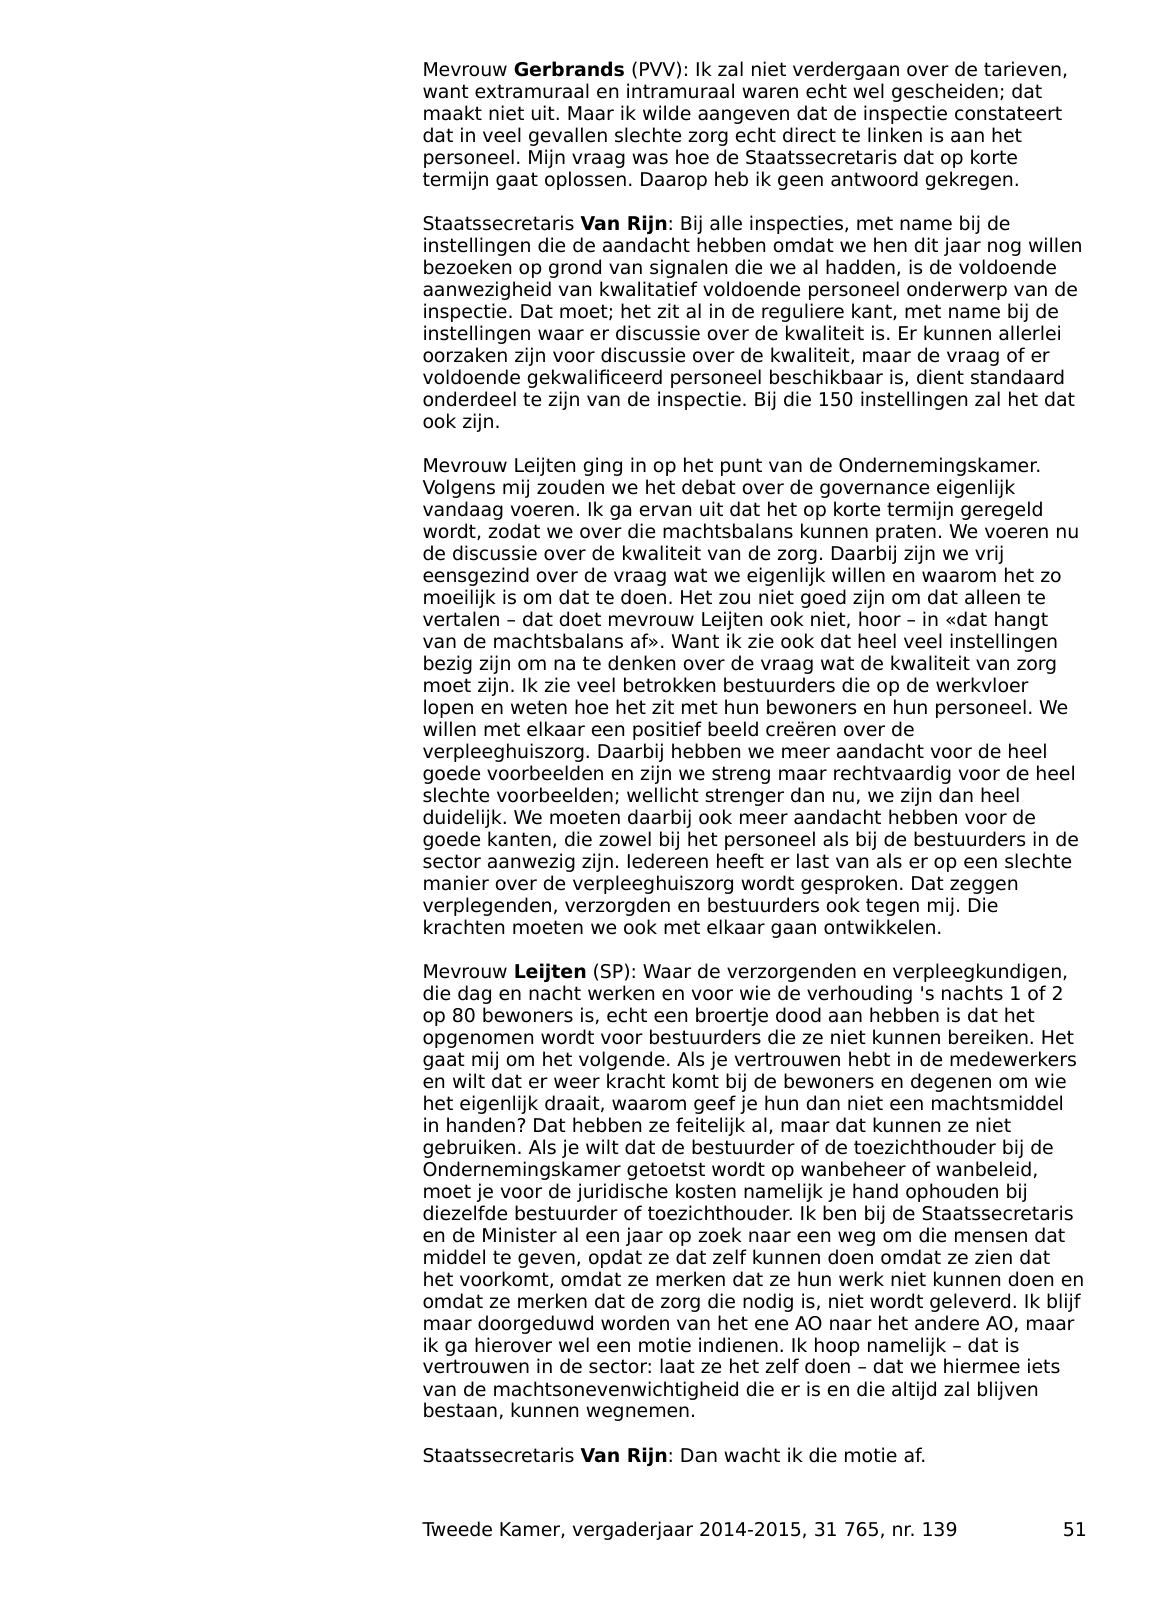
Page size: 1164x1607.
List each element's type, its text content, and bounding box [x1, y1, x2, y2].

text Staatssecretaris Van Rijn: Dan wacht ik die motie af. [422, 1444, 1087, 1467]
text Mevrouw Leijten (SP): Waar de verzorgenden en verpleegkundigen, die dag en nacht werken en voor wie de verhouding 's nachts 1 of 2 op 80 bewoners is, echt een broertje dood aan hebben is dat het opgenomen wordt voor bestuurders die ze niet kunnen bereiken. Het gaat mij om het volgende. Als je vertrouwen hebt in de medewerkers en wilt dat er weer kracht komt bij de bewoners en degenen om wie het eigenlijk draait, waarom geef je hun dan niet een machtsmiddel in handen? Dat hebben ze feitelijk al, maar dat kunnen ze niet gebruiken. Als je wilt dat de bestuurder of de toezichthouder bij de Ondernemingskamer getoetst wordt op wanbeheer of wanbeleid, moet je voor de juridische kosten namelijk je hand ophouden bij diezelfde bestuurder of toezichthouder. Ik ben bij de Staatssecretaris en de Minister al een jaar op zoek naar een weg om die mensen dat middel te geven, opdat ze dat zelf kunnen doen omdat ze zien dat het voorkomt, omdat ze merken dat ze hun werk niet kunnen doen en omdat ze merken dat de zorg die nodig is, niet wordt geleverd. Ik blijf maar doorgeduwd worden van het ene AO naar het andere AO, maar ik ga hierover wel een motie indienen. Ik hoop namelijk – dat is vertrouwen in de sector: laat ze het zelf doen – dat we hiermee iets van de machtsonevenwichtigheid die er is en die altijd zal blijven bestaan, kunnen wegnemen. [422, 961, 1087, 1422]
text Mevrouw Gerbrands (PVV): Ik zal niet verdergaan over de tarieven, want extramuraal en intramuraal waren echt wel gescheiden; dat maakt niet uit. Maar ik wilde aangeven dat de inspectie constateert dat in veel gevallen slechte zorg echt direct te linken is aan het personeel. Mijn vraag was hoe de Staatssecretaris dat op korte termijn gaat oplossen. Daarop heb ik geen antwoord gekregen. [422, 59, 1087, 191]
text Mevrouw Leijten ging in op het punt van de Ondernemingskamer. Volgens mij zouden we het debat over de governance eigenlijk vandaag voeren. Ik ga ervan uit dat het op korte termijn geregeld wordt, zodat we over die machtsbalans kunnen praten. We voeren nu de discussie over de kwaliteit van de zorg. Daarbij zijn we vrij eensgezind over de vraag wat we eigenlijk willen en waarom het zo moeilijk is om dat te doen. Het zou niet goed zijn om dat alleen te vertalen – dat doet mevrouw Leijten ook niet, hoor – in «dat hangt van de machtsbalans af». Want ik zie ook dat heel veel instellingen bezig zijn om na te denken over de vraag wat de kwaliteit van zorg moet zijn. Ik zie veel betrokken bestuurders die op de werkvloer lopen en weten hoe het zit met hun bewoners en hun personeel. We willen met elkaar een positief beeld creëren over de verpleeghuiszorg. Daarbij hebben we meer aandacht voor de heel goede voorbeelden en zijn we streng maar rechtvaardig voor de heel slechte voorbeelden; wellicht strenger dan nu, we zijn dan heel duidelijk. We moeten daarbij ook meer aandacht hebben voor de goede kanten, die zowel bij het personeel als bij de bestuurders in de sector aanwezig zijn. Iedereen heeft er last van als er op een slechte manier over de verpleeghuiszorg wordt gesproken. Dat zeggen verplegenden, verzorgden en bestuurders ook tegen mij. Die krachten moeten we ook met elkaar gaan ontwikkelen. [422, 455, 1087, 939]
text Staatssecretaris Van Rijn: Bij alle inspecties, met name bij de instellingen die de aandacht hebben omdat we hen dit jaar nog willen bezoeken op grond van signalen die we al hadden, is de voldoende aanwezigheid van kwalitatief voldoende personeel onderwerp van de inspectie. Dat moet; het zit al in de reguliere kant, met name bij de instellingen waar er discussie over de kwaliteit is. Er kunnen allerlei oorzaken zijn voor discussie over de kwaliteit, maar de vraag of er voldoende gekwalificeerd personeel beschikbaar is, dient standaard onderdeel te zijn van de inspectie. Bij die 150 instellingen zal het dat ook zijn. [422, 213, 1087, 433]
